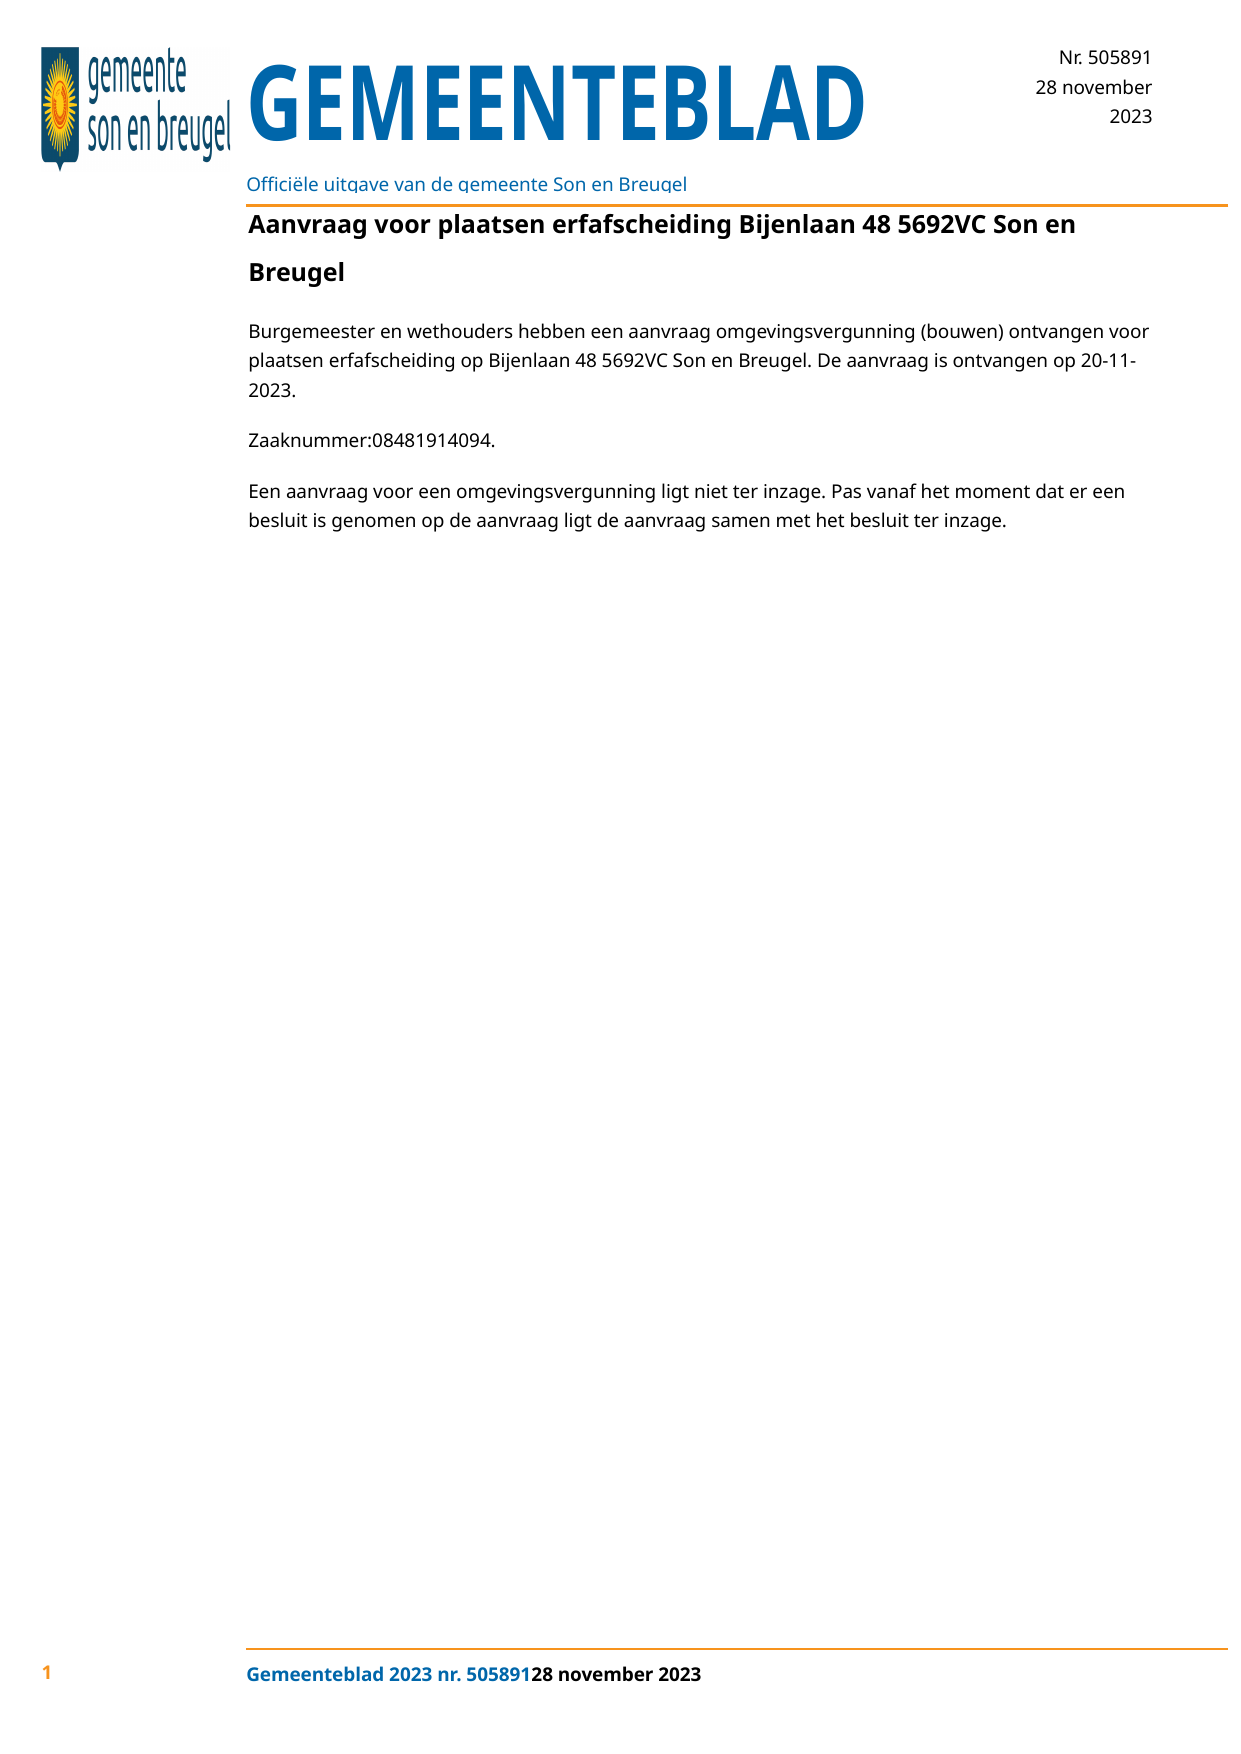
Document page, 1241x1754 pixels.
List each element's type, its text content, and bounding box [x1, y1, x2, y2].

text Zaaknummer:08481914094. [248, 427, 1152, 453]
text Burgemeester en wethouders hebben een aanvraag omgevingsvergunning (bouwen) ontvangen voor plaatsen erfafscheiding op Bijenlaan 48 5692VC Son en Breugel. De aanvraag is ontvangen op 20-11-2023. [248, 318, 1152, 403]
text Een aanvraag voor een omgevingsvergunning ligt niet ter inzage. Pas vanaf het moment dat er een besluit is genomen op de aanvraag ligt de aanvraag samen met het besluit ter inzage. [248, 478, 1152, 533]
picture [41, 47, 231, 172]
text Aanvraag voor plaatsen erfafscheiding Bijenlaan 48 5692VC Son en Breugel [248, 207, 1152, 288]
